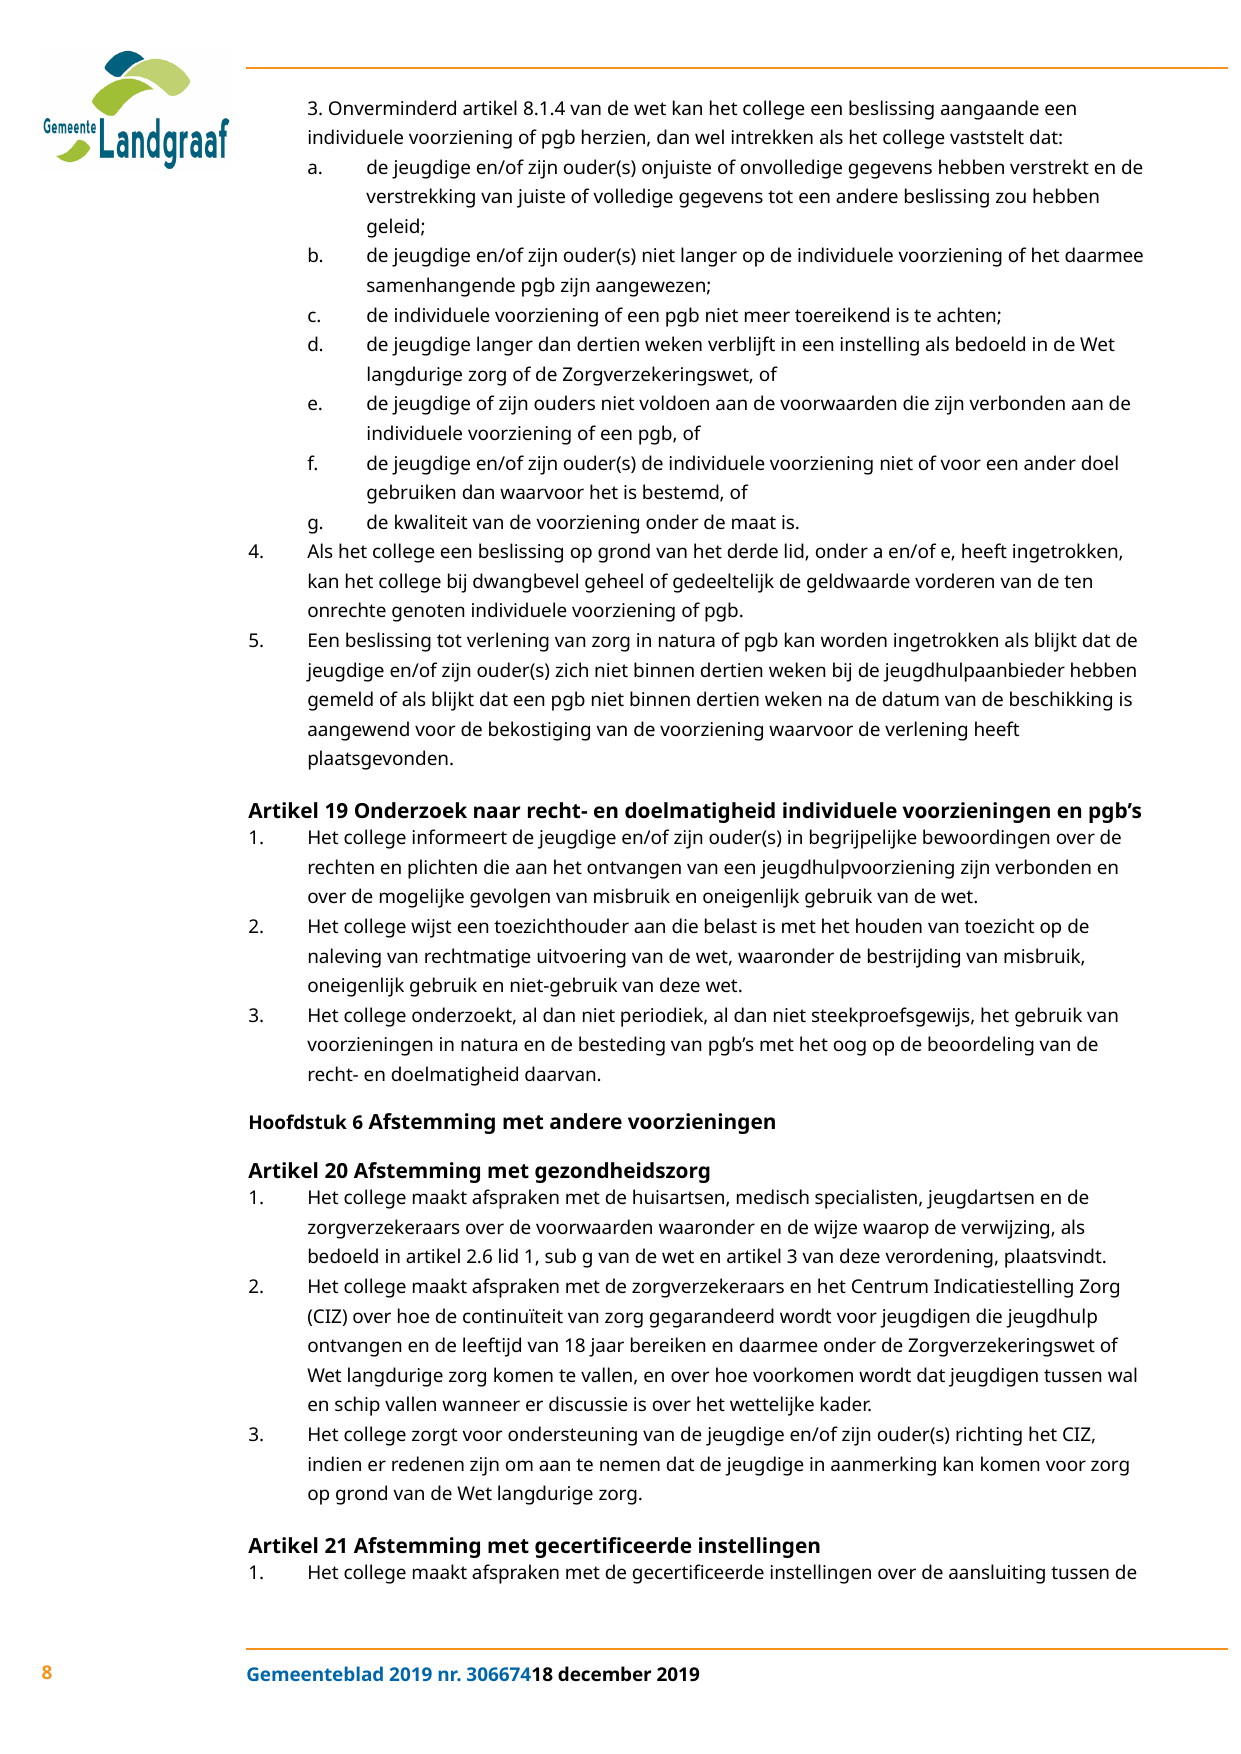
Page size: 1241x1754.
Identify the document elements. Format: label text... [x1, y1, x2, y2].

list de jeugdige en/of zijn ouder(s) onjuiste of onvolledige gegevens hebben verstrekt en de verstrekking van juiste of volledige gegevens tot een andere beslissing zou hebben geleid; [307, 154, 1152, 239]
list de individuele voorziening of een pgb niet meer toereikend is te achten; [307, 302, 1152, 328]
list de jeugdige en/of zijn ouder(s) de individuele voorziening niet of voor een ander doel gebruiken dan waarvoor het is bestemd, of [307, 450, 1152, 505]
list de jeugdige of zijn ouders niet voldoen aan de voorwaarden die zijn verbonden aan de individuele voorziening of een pgb, of [307, 391, 1152, 446]
text Artikel 21 Afstemming met gecertificeerde instellingen [248, 1531, 1152, 1559]
picture [41, 47, 231, 172]
text Hoofdstuk 6 Afstemming met andere voorzieningen [248, 1107, 1152, 1135]
list Het college wijst een toezichthouder aan die belast is met het houden van toezicht op de naleving van rechtmatige uitvoering van de wet, waaronder de bestrijding van misbruik, oneigenlijk gebruik en niet-gebruik van deze wet. [248, 913, 1152, 998]
list de jeugdige en/of zijn ouder(s) niet langer op de individuele voorziening of het daarmee samenhangende pgb zijn aangewezen; [307, 243, 1152, 298]
list Het college maakt afspraken met de zorgverzekeraars en het Centrum Indicatiestelling Zorg (CIZ) over hoe de continuïteit van zorg gegarandeerd wordt voor jeugdigen die jeugdhulp ontvangen en de leeftijd van 18 jaar bereiken en daarmee onder de Zorgverzekeringswet of Wet langdurige zorg komen te vallen, en over hoe voorkomen wordt dat jeugdigen tussen wal en schip vallen wanneer er discussie is over het wettelijke kader. [248, 1273, 1152, 1417]
list Als het college een beslissing op grond van het derde lid, onder a en/of e, heeft ingetrokken, kan het college bij dwangbevel geheel of gedeeltelijk de geldwaarde vorderen van de ten onrechte genoten individuele voorziening of pgb. [248, 538, 1152, 623]
list de kwaliteit van de voorziening onder de maat is. [307, 509, 1152, 535]
list Het college onderzoekt, al dan niet periodiek, al dan niet steekproefsgewijs, het gebruik van voorzieningen in natura en de besteding van pgb’s met het oog op de beoordeling van de recht- en doelmatigheid daarvan. [248, 1002, 1152, 1087]
list Een beslissing tot verlening van zorg in natura of pgb kan worden ingetrokken als blijkt dat de jeugdige en/of zijn ouder(s) zich niet binnen dertien weken bij de jeugdhulpaanbieder hebben gemeld of als blijkt dat een pgb niet binnen dertien weken na de datum van de beschikking is aangewend voor de bekostiging van de voorziening waarvoor de verlening heeft plaatsgevonden. [248, 627, 1152, 771]
text Artikel 19 Onderzoek naar recht- en doelmatigheid individuele voorzieningen en pgb’s [248, 796, 1152, 824]
list Het college zorgt voor ondersteuning van de jeugdige en/of zijn ouder(s) richting het CIZ, indien er redenen zijn om aan te nemen dat de jeugdige in aanmerking kan komen voor zorg op grond van de Wet langdurige zorg. [248, 1421, 1152, 1506]
text Artikel 20 Afstemming met gezondheidszorg [248, 1156, 1152, 1184]
list Het college informeert de jeugdige en/of zijn ouder(s) in begrijpelijke bewoordingen over de rechten en plichten die aan het ontvangen van een jeugdhulpvoorziening zijn verbonden en over de mogelijke gevolgen van misbruik en oneigenlijk gebruik van de wet. [248, 824, 1152, 909]
list de jeugdige langer dan dertien weken verblijft in een instelling als bedoeld in de Wet langdurige zorg of de Zorgverzekeringswet, of [307, 331, 1152, 387]
list 3. Onverminderd artikel 8.1.4 van de wet kan het college een beslissing aangaande een individuele voorziening of pgb herzien, dan wel intrekken als het college vaststelt dat: [248, 95, 1152, 150]
list Het college maakt afspraken met de huisartsen, medisch specialisten, jeugdartsen en de zorgverzekeraars over de voorwaarden waaronder en de wijze waarop de verwijzing, als bedoeld in artikel 2.6 lid 1, sub g van de wet en artikel 3 van deze verordening, plaatsvindt. [248, 1184, 1152, 1269]
list Het college maakt afspraken met de gecertificeerde instellingen over de aansluiting tussen de [248, 1559, 1152, 1585]
